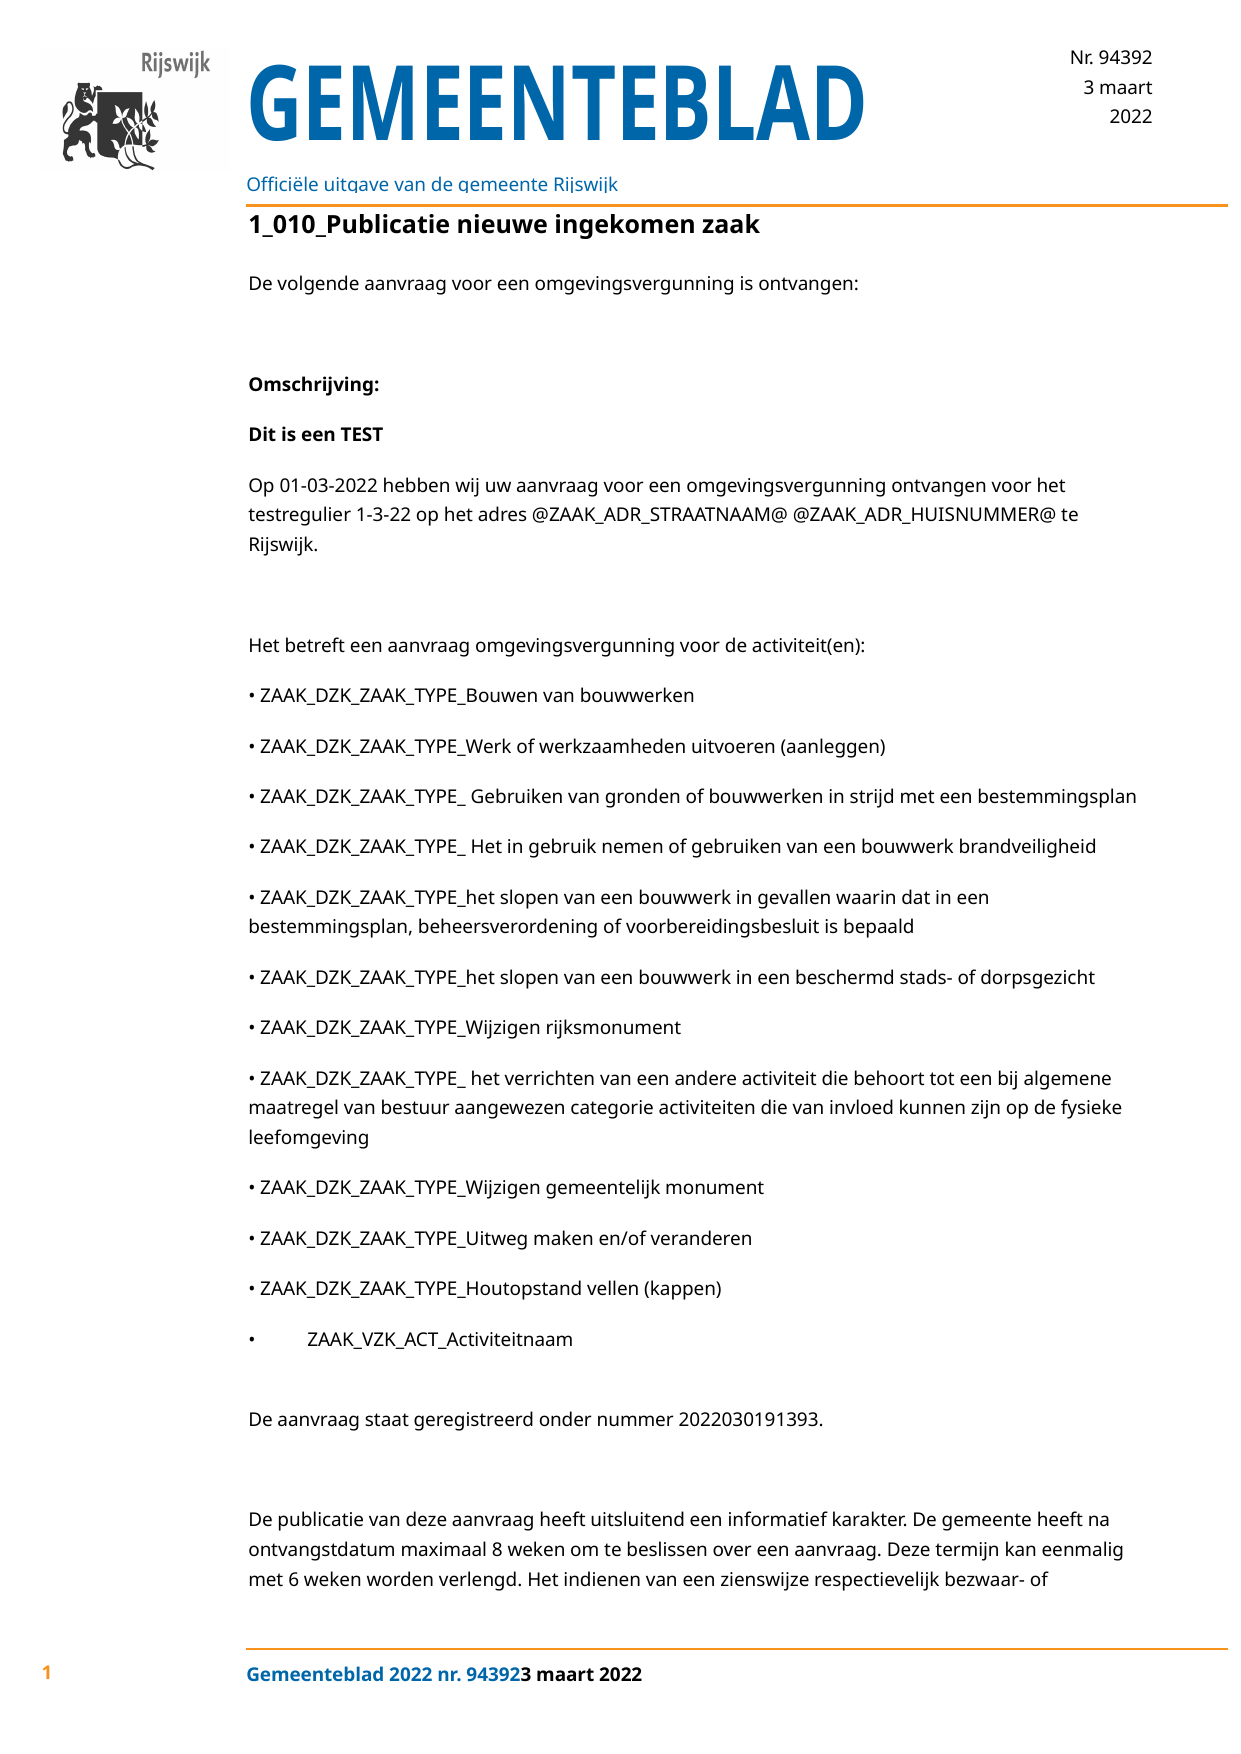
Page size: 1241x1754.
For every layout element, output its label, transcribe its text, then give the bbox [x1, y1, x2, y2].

text 1_010_Publicatie nieuwe ingekomen zaak [248, 207, 1152, 241]
text • ZAAK_DZK_ZAAK_TYPE_ Gebruiken van gronden of bouwwerken in strijd met een bestemmingsplan [248, 783, 1152, 809]
text • ZAAK_DZK_ZAAK_TYPE_ het verrichten van een andere activiteit die behoort tot een bij algemene maatregel van bestuur aangewezen categorie activiteiten die van invloed kunnen zijn op de fysieke leefomgeving [248, 1065, 1152, 1150]
text • ZAAK_DZK_ZAAK_TYPE_ Het in gebruik nemen of gebruiken van een bouwwerk brandveiligheid [248, 834, 1152, 859]
text • ZAAK_DZK_ZAAK_TYPE_Werk of werkzaamheden uitvoeren (aanleggen) [248, 733, 1152, 758]
text • ZAAK_DZK_ZAAK_TYPE_het slopen van een bouwwerk in een beschermd stads- of dorpsgezicht [248, 964, 1152, 990]
text • ZAAK_DZK_ZAAK_TYPE_Houtopstand vellen (kappen) [248, 1275, 1152, 1301]
text • ZAAK_DZK_ZAAK_TYPE_het slopen van een bouwwerk in gevallen waarin dat in een bestemmingsplan, beheersverordening of voorbereidingsbesluit is bepaald [248, 884, 1152, 939]
text • ZAAK_DZK_ZAAK_TYPE_Wijzigen rijksmonument [248, 1014, 1152, 1040]
text De publicatie van deze aanvraag heeft uitsluitend een informatief karakter. De gemeente heeft na ontvangstdatum maximaal 8 weken om te beslissen over een aanvraag. Deze termijn kan eenmalig met 6 weken worden verlengd. Het indienen van een zienswijze respectievelijk bezwaar- of [248, 1507, 1152, 1591]
text Dit is een TEST [248, 422, 1152, 447]
text De volgende aanvraag voor een omgevingsvergunning is ontvangen: [248, 270, 1152, 296]
text • ZAAK_DZK_ZAAK_TYPE_Bouwen van bouwwerken [248, 682, 1152, 708]
text • ZAAK_DZK_ZAAK_TYPE_Wijzigen gemeentelijk monument [248, 1174, 1152, 1200]
text Omschrijving: [248, 371, 1152, 397]
text Het betreft een aanvraag omgevingsvergunning voor de activiteit(en): [248, 632, 1152, 658]
text Op 01-03-2022 hebben wij uw aanvraag voor een omgevingsvergunning ontvangen voor het testregulier 1-3-22 op het adres @ZAAK_ADR_STRAATNAAM@ @ZAAK_ADR_HUISNUMMER@ te Rijswijk. [248, 472, 1152, 557]
text • ZAAK_DZK_ZAAK_TYPE_Uitweg maken en/of veranderen [248, 1225, 1152, 1251]
list ZAAK_VZK_ACT_Activiteitnaam [248, 1326, 1152, 1351]
text De aanvraag staat geregistreerd onder nummer 2022030191393. [248, 1406, 1152, 1431]
picture [41, 47, 231, 172]
